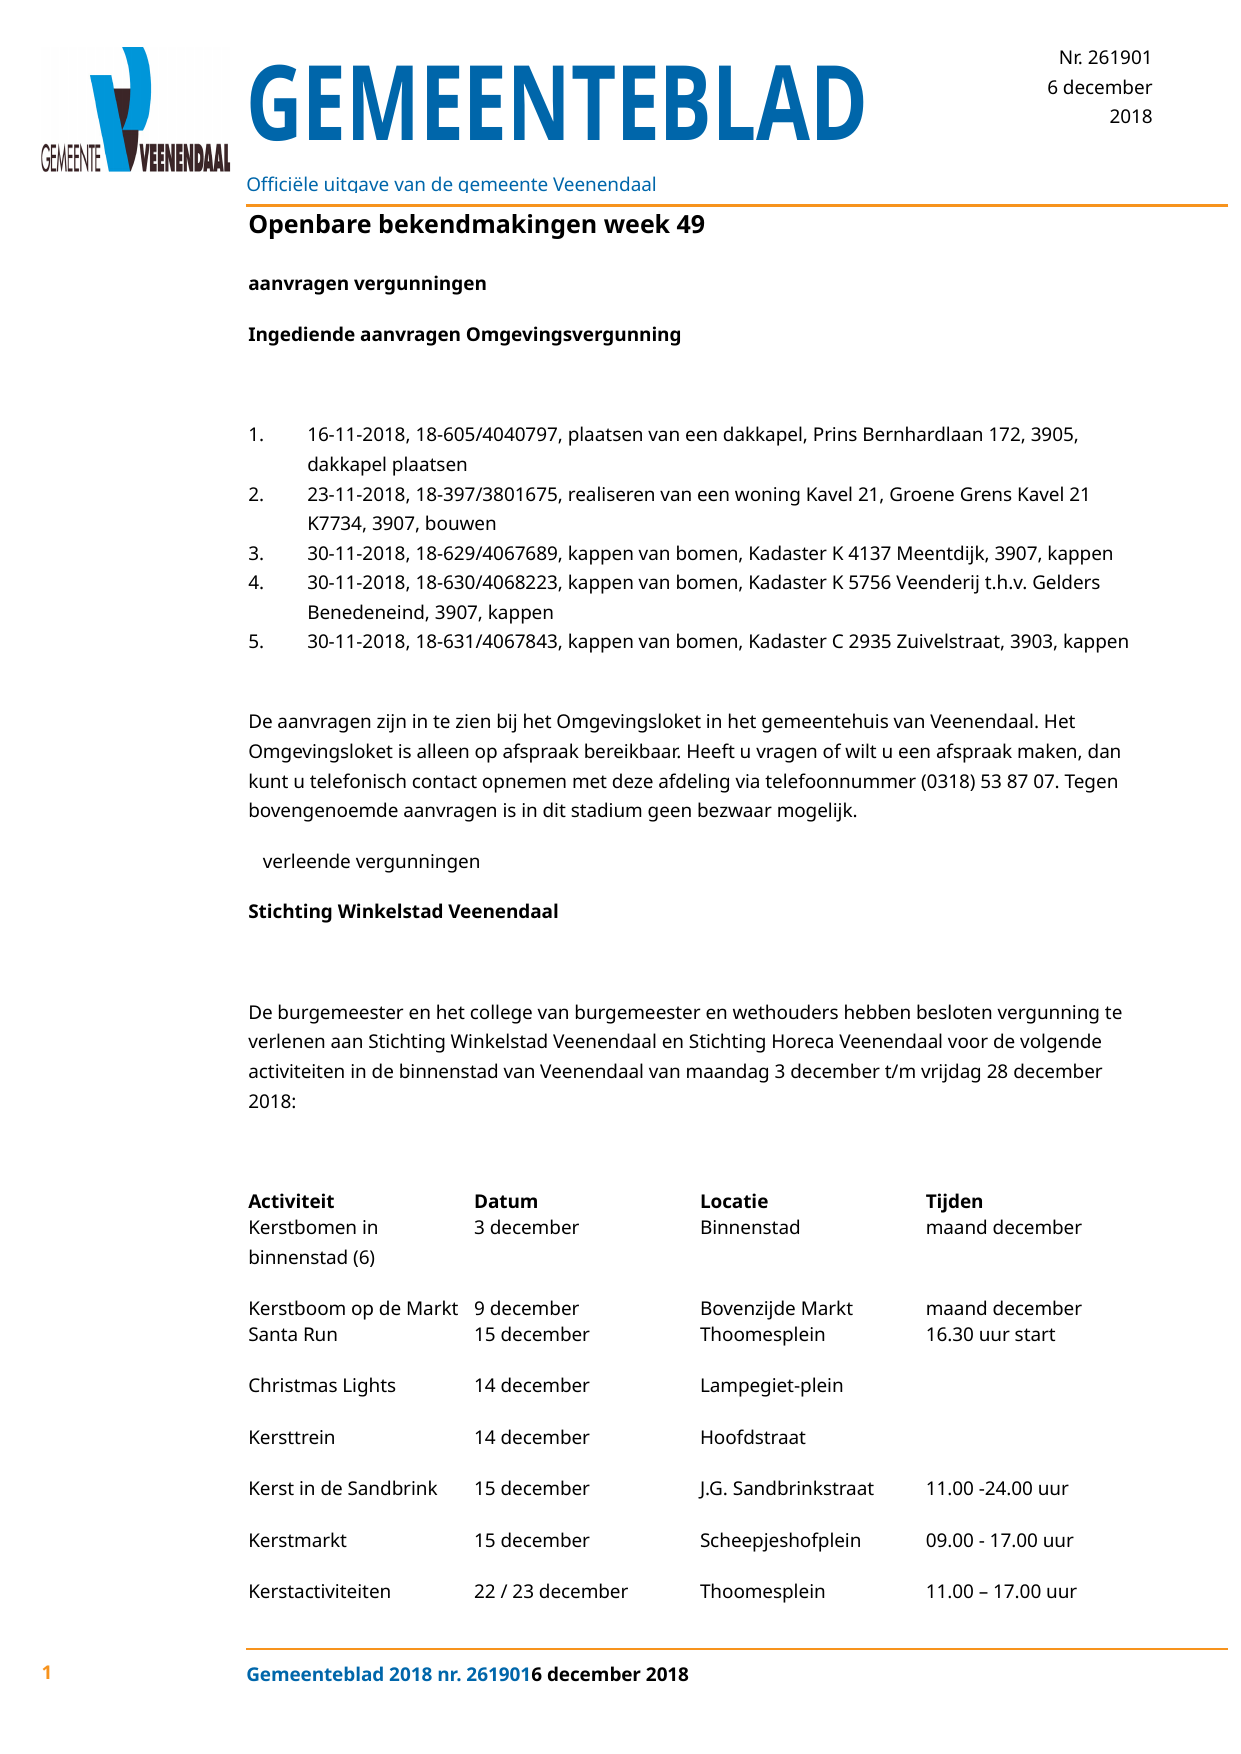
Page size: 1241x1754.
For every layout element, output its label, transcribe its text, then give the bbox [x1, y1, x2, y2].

table_cell [926, 1270, 1152, 1296]
list 30-11-2018, 18-631/4067843, kappen van bomen, Kadaster C 2935 Zuivelstraat, 3903, kappen [248, 629, 1152, 654]
table_cell [700, 1399, 926, 1424]
picture [123, 47, 231, 172]
table_cell 11.00 -24.00 uur [926, 1476, 1152, 1501]
table_cell Lampegiet-plein [700, 1373, 926, 1398]
table_cell Kerst in de Sandbrink [248, 1476, 474, 1501]
table_cell [700, 1270, 926, 1296]
table_cell 15 december [474, 1527, 700, 1553]
table_cell 14 december [474, 1373, 700, 1398]
table_cell 22 / 23 december [474, 1579, 700, 1604]
table_cell 15 december [474, 1321, 700, 1347]
table_cell 15 december [474, 1476, 700, 1501]
text Ingediende aanvragen Omgevingsvergunning [248, 321, 1152, 346]
table_cell [926, 1399, 1152, 1424]
table_cell Kerstbomen in binnenstad (6) [248, 1215, 474, 1270]
table_cell Kerstactiviteiten [248, 1579, 474, 1604]
table_cell 16.30 uur start [926, 1321, 1152, 1347]
list 30-11-2018, 18-630/4068223, kappen van bomen, Kadaster K 5756 Veenderij t.h.v. Gelders Benedeneind, 3907, kappen [248, 569, 1152, 625]
text De burgemeester en het college van burgemeester en wethouders hebben besloten vergunning te verlenen aan Stichting Winkelstad Veenendaal en Stichting Horeca Veenendaal voor de volgende activiteiten in de binnenstad van Veenendaal van maandag 3 december t/m vrijdag 28 december 2018: [248, 999, 1152, 1113]
table_cell [474, 1399, 700, 1424]
table_header Locatie [700, 1189, 926, 1214]
table_cell [248, 1270, 474, 1296]
table_cell [926, 1501, 1152, 1527]
table_cell [474, 1553, 700, 1578]
table_cell J.G. Sandbrinkstraat [700, 1476, 926, 1501]
list 30-11-2018, 18-629/4067689, kappen van bomen, Kadaster K 4137 Meentdijk, 3907, kappen [248, 540, 1152, 566]
table_cell Binnenstad [700, 1215, 926, 1270]
table_cell Kerstmarkt [248, 1527, 474, 1553]
table_header Datum [474, 1189, 700, 1214]
table_cell [248, 1450, 474, 1476]
table_cell Thoomesplein [700, 1579, 926, 1604]
table_cell [474, 1347, 700, 1373]
table_cell [700, 1501, 926, 1527]
text De aanvragen zijn in te zien bij het Omgevingsloket in het gemeentehuis van Veenendaal. Het Omgevingsloket is alleen op afspraak bereikbaar. Heeft u vragen of wilt u een afspraak maken, dan kunt u telefonisch contact opnemen met deze afdeling via telefoonnummer (0318) 53 87 07. Tegen bovengenoemde aanvragen is in dit stadium geen bezwaar mogelijk. [248, 709, 1152, 823]
table_cell [700, 1553, 926, 1578]
table_cell Scheepjeshofplein [700, 1527, 926, 1553]
table_cell [248, 1501, 474, 1527]
table_cell Thoomesplein [700, 1321, 926, 1347]
table_header Activiteit [248, 1189, 474, 1214]
table_cell maand december [926, 1296, 1152, 1321]
table_header Tijden [926, 1189, 1152, 1214]
table_cell [474, 1450, 700, 1476]
table_cell Santa Run [248, 1321, 474, 1347]
table_cell 3 december [474, 1215, 700, 1270]
table_cell [474, 1501, 700, 1527]
text verleende vergunningen [248, 848, 1152, 873]
text Openbare bekendmakingen week 49 [248, 207, 1152, 241]
table_cell [474, 1270, 700, 1296]
table_cell [926, 1424, 1152, 1450]
table_cell maand december [926, 1215, 1152, 1270]
table_cell [248, 1553, 474, 1578]
table_cell 09.00 - 17.00 uur [926, 1527, 1152, 1553]
table_cell 11.00 – 17.00 uur [926, 1579, 1152, 1604]
table_cell [926, 1450, 1152, 1476]
table_cell 14 december [474, 1424, 700, 1450]
table_cell [700, 1347, 926, 1373]
table_cell [700, 1450, 926, 1476]
table_cell Christmas Lights [248, 1373, 474, 1398]
table_cell [926, 1373, 1152, 1398]
table_cell [926, 1553, 1152, 1578]
text Stichting Winkelstad Veenendaal [248, 898, 1152, 924]
list 16-11-2018, 18-605/4040797, plaatsen van een dakkapel, Prins Bernhardlaan 172, 3905, dakkapel plaatsen [248, 422, 1152, 477]
table_cell [248, 1347, 474, 1373]
table_cell Hoofdstraat [700, 1424, 926, 1450]
table_cell Kerstboom op de Markt [248, 1296, 474, 1321]
table_cell [926, 1347, 1152, 1373]
picture [41, 47, 130, 172]
table_cell [248, 1399, 474, 1424]
table_cell Kersttrein [248, 1424, 474, 1450]
table_cell 9 december [474, 1296, 700, 1321]
list 23-11-2018, 18-397/3801675, realiseren van een woning Kavel 21, Groene Grens Kavel 21 K7734, 3907, bouwen [248, 481, 1152, 536]
table_cell Bovenzijde Markt [700, 1296, 926, 1321]
text aanvragen vergunningen [248, 270, 1152, 296]
